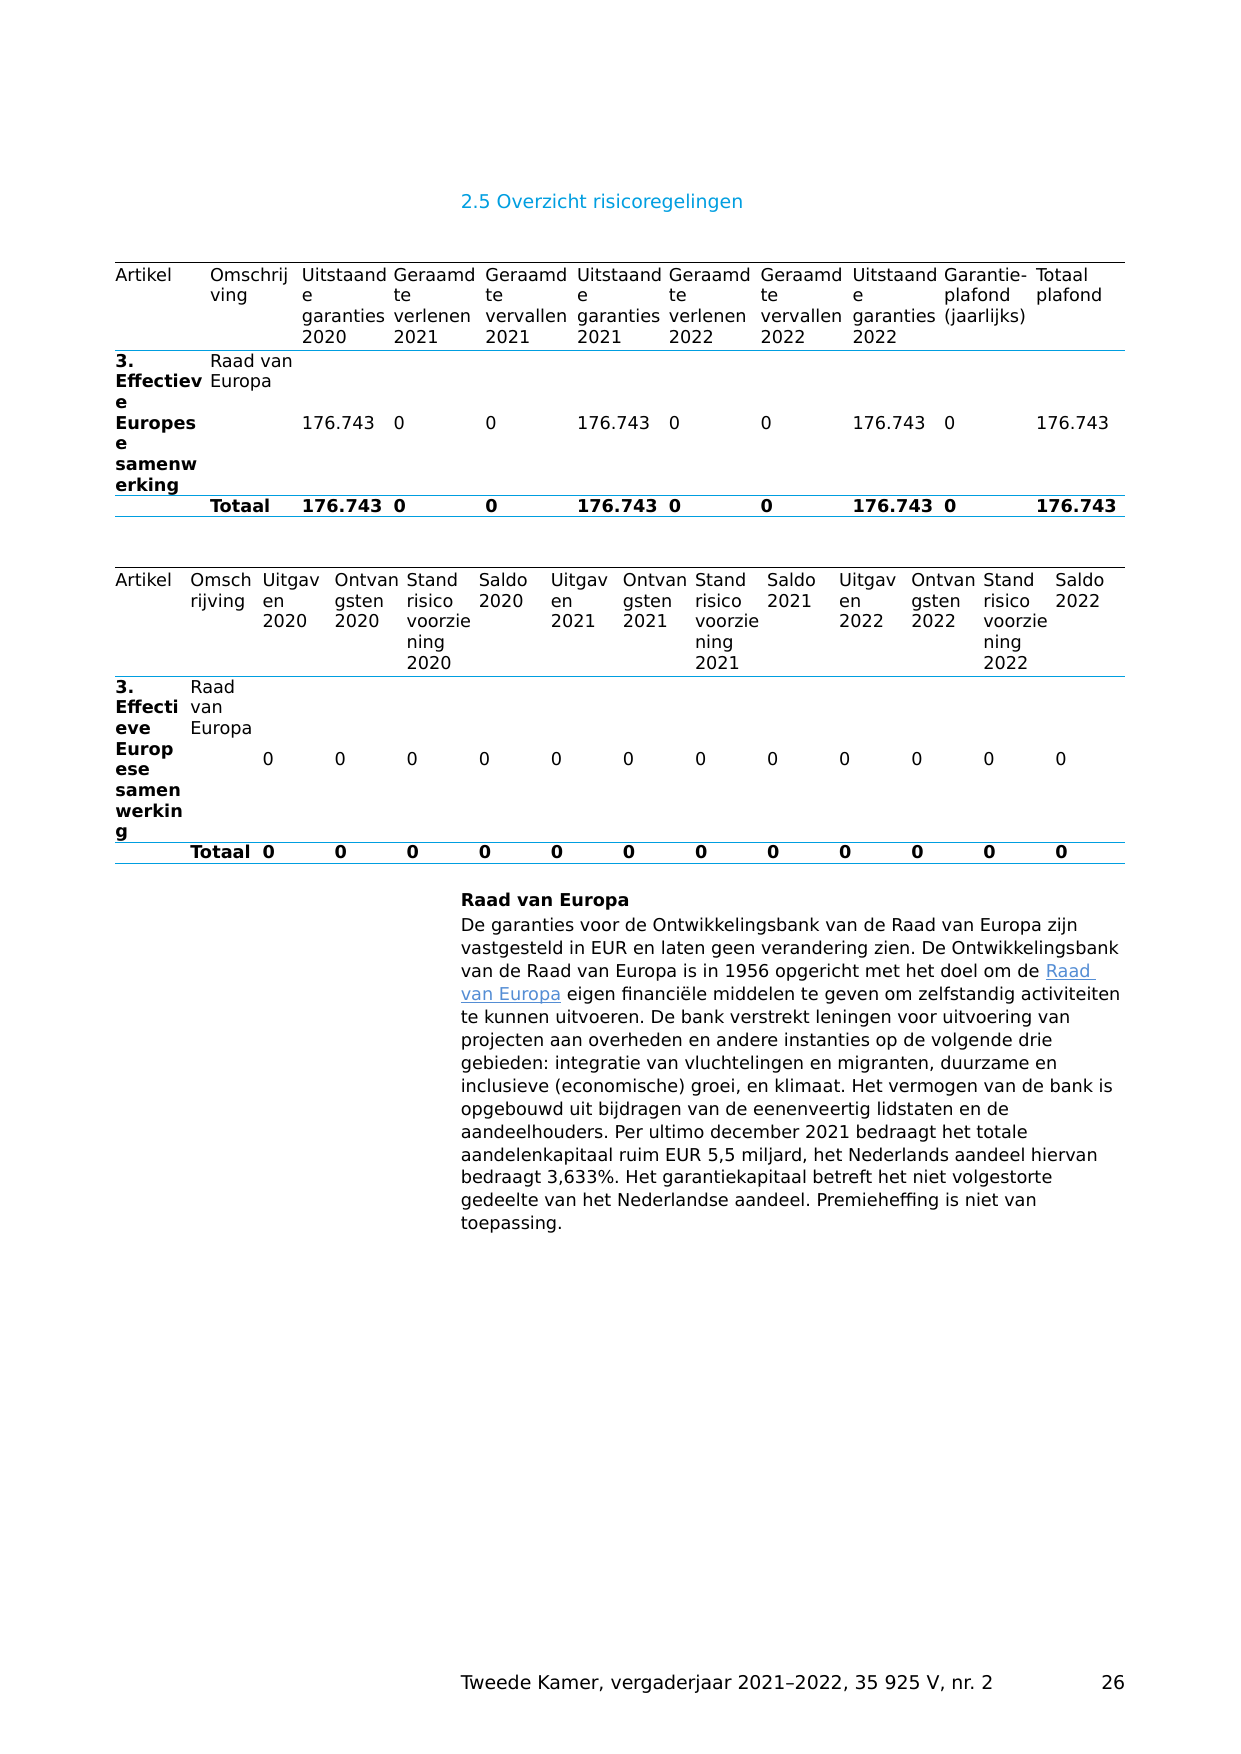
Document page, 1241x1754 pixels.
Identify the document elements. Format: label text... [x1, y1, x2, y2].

table_header Overzicht uitgaven en ontvangsten garanties (bedragen x € 1.000) [115, 542, 1125, 567]
text Raad van Europa [461, 888, 1125, 911]
table_cell 0 [331, 843, 403, 863]
table_cell 0 [764, 843, 836, 863]
table_cell 0 [482, 351, 574, 495]
table_cell Totaal plafond [1033, 263, 1125, 350]
table_cell 0 [666, 496, 757, 516]
table_cell 0 [1052, 677, 1125, 842]
table_cell 0 [620, 677, 692, 842]
table_cell Stand risico voorziening 2020 [404, 568, 476, 676]
table_cell 0 [476, 677, 548, 842]
table_cell Uitstaande garanties 2020 [299, 263, 390, 350]
table_cell 0 [666, 351, 757, 495]
table_cell Geraamd te vervallen 2021 [482, 263, 574, 350]
table_cell Omschrijving [187, 568, 259, 676]
table_cell 0 [548, 677, 620, 842]
table_header Overzicht verstrekte garanties (bedragen x € 1.000) [115, 236, 1125, 261]
table_cell 0 [908, 677, 980, 842]
table_cell Ontvangsten 2021 [620, 568, 692, 676]
table_cell Uitgaven 2021 [548, 568, 620, 676]
table_cell Raad van Europa [207, 351, 299, 495]
table_cell Raad van Europa [187, 677, 259, 842]
table_cell 0 [764, 677, 836, 842]
table_cell Saldo 2020 [476, 568, 548, 676]
table_cell Geraamd te verlenen 2021 [390, 263, 482, 350]
table_cell Ontvangsten 2020 [331, 568, 403, 676]
table_cell Ontvangsten 2022 [908, 568, 980, 676]
table_cell 0 [259, 843, 331, 863]
table_cell 0 [404, 677, 476, 842]
table_cell 0 [1052, 843, 1125, 863]
table_cell Stand risico voorziening 2021 [692, 568, 764, 676]
table_cell 176.743 [1033, 496, 1125, 516]
table_cell 176.743 [574, 351, 666, 495]
text De garanties voor de Ontwikkelingsbank van de Raad van Europa zijn vastgesteld in EUR en laten geen verandering zien. De Ontwikkelingsbank van de Raad van Europa is in 1956 opgericht met het doel om de Raad van Europa eigen financiële middelen te geven om zelfstandig activiteiten te kunnen uitvoeren. De bank verstrekt leningen voor uitvoering van projecten aan overheden en andere instanties op de volgende drie gebieden: integratie van vluchtelingen en migranten, duurzame en inclusieve (economische) groei, en klimaat. Het vermogen van de bank is opgebouwd uit bijdragen van de eenenveertig lidstaten en de aandeelhouders. Per ultimo december 2021 bedraagt het totale aandelenkapitaal ruim EUR 5,5 miljard, het Nederlands aandeel hiervan bedraagt 3,633%. Het garantiekapitaal betreft het niet volgestorte gedeelte van het Nederlandse aandeel. Premieheffing is niet van toepassing. [461, 913, 1125, 1234]
table_cell 0 [836, 843, 908, 863]
table_cell Saldo 2021 [764, 568, 836, 676]
title 2.5 Overzicht risicoregelingen [461, 191, 1125, 213]
table_cell 0 [836, 677, 908, 842]
table_cell 0 [758, 351, 849, 495]
table_cell Geraamd te vervallen 2022 [758, 263, 849, 350]
table_cell 0 [476, 843, 548, 863]
table_cell 0 [980, 677, 1052, 842]
table_cell 176.743 [299, 351, 390, 495]
table_cell Geraamd te verlenen 2022 [666, 263, 757, 350]
table_cell 0 [548, 843, 620, 863]
table_cell Stand risico voorziening 2022 [980, 568, 1052, 676]
table_cell 0 [404, 843, 476, 863]
table_cell Uitgaven 2020 [259, 568, 331, 676]
table_cell [115, 843, 187, 863]
table_cell 0 [941, 351, 1033, 495]
table_cell 0 [331, 677, 403, 842]
table_cell [115, 496, 207, 516]
table_cell 0 [908, 843, 980, 863]
table_cell 0 [620, 843, 692, 863]
table_cell Artikel [115, 263, 207, 350]
table_cell 0 [692, 843, 764, 863]
table_cell 176.743 [1033, 351, 1125, 495]
table_cell Omschrijving [207, 263, 299, 350]
table_cell 0 [758, 496, 849, 516]
table_cell 0 [390, 496, 482, 516]
table_cell Artikel [115, 568, 187, 676]
table_cell 0 [482, 496, 574, 516]
table_cell Uitgaven 2022 [836, 568, 908, 676]
table_cell Totaal [207, 496, 299, 516]
table_cell Uitstaande garanties 2022 [849, 263, 941, 350]
table_cell 176.743 [849, 351, 941, 495]
table_cell 3. Effectieve Europese samenwerking [115, 677, 187, 842]
table_cell Garantie-plafond (jaarlijks) [941, 263, 1033, 350]
table_cell Saldo 2022 [1052, 568, 1125, 676]
table_cell 3. Effectieve Europese samenwerking [115, 351, 207, 495]
table_cell 0 [390, 351, 482, 495]
table_cell 176.743 [574, 496, 666, 516]
table_cell 0 [941, 496, 1033, 516]
table_cell 0 [692, 677, 764, 842]
table_cell 0 [980, 843, 1052, 863]
table_cell Totaal [187, 843, 259, 863]
table_cell 0 [259, 677, 331, 842]
table_cell Uitstaande garanties 2021 [574, 263, 666, 350]
table_cell 176.743 [849, 496, 941, 516]
table_cell 176.743 [299, 496, 390, 516]
